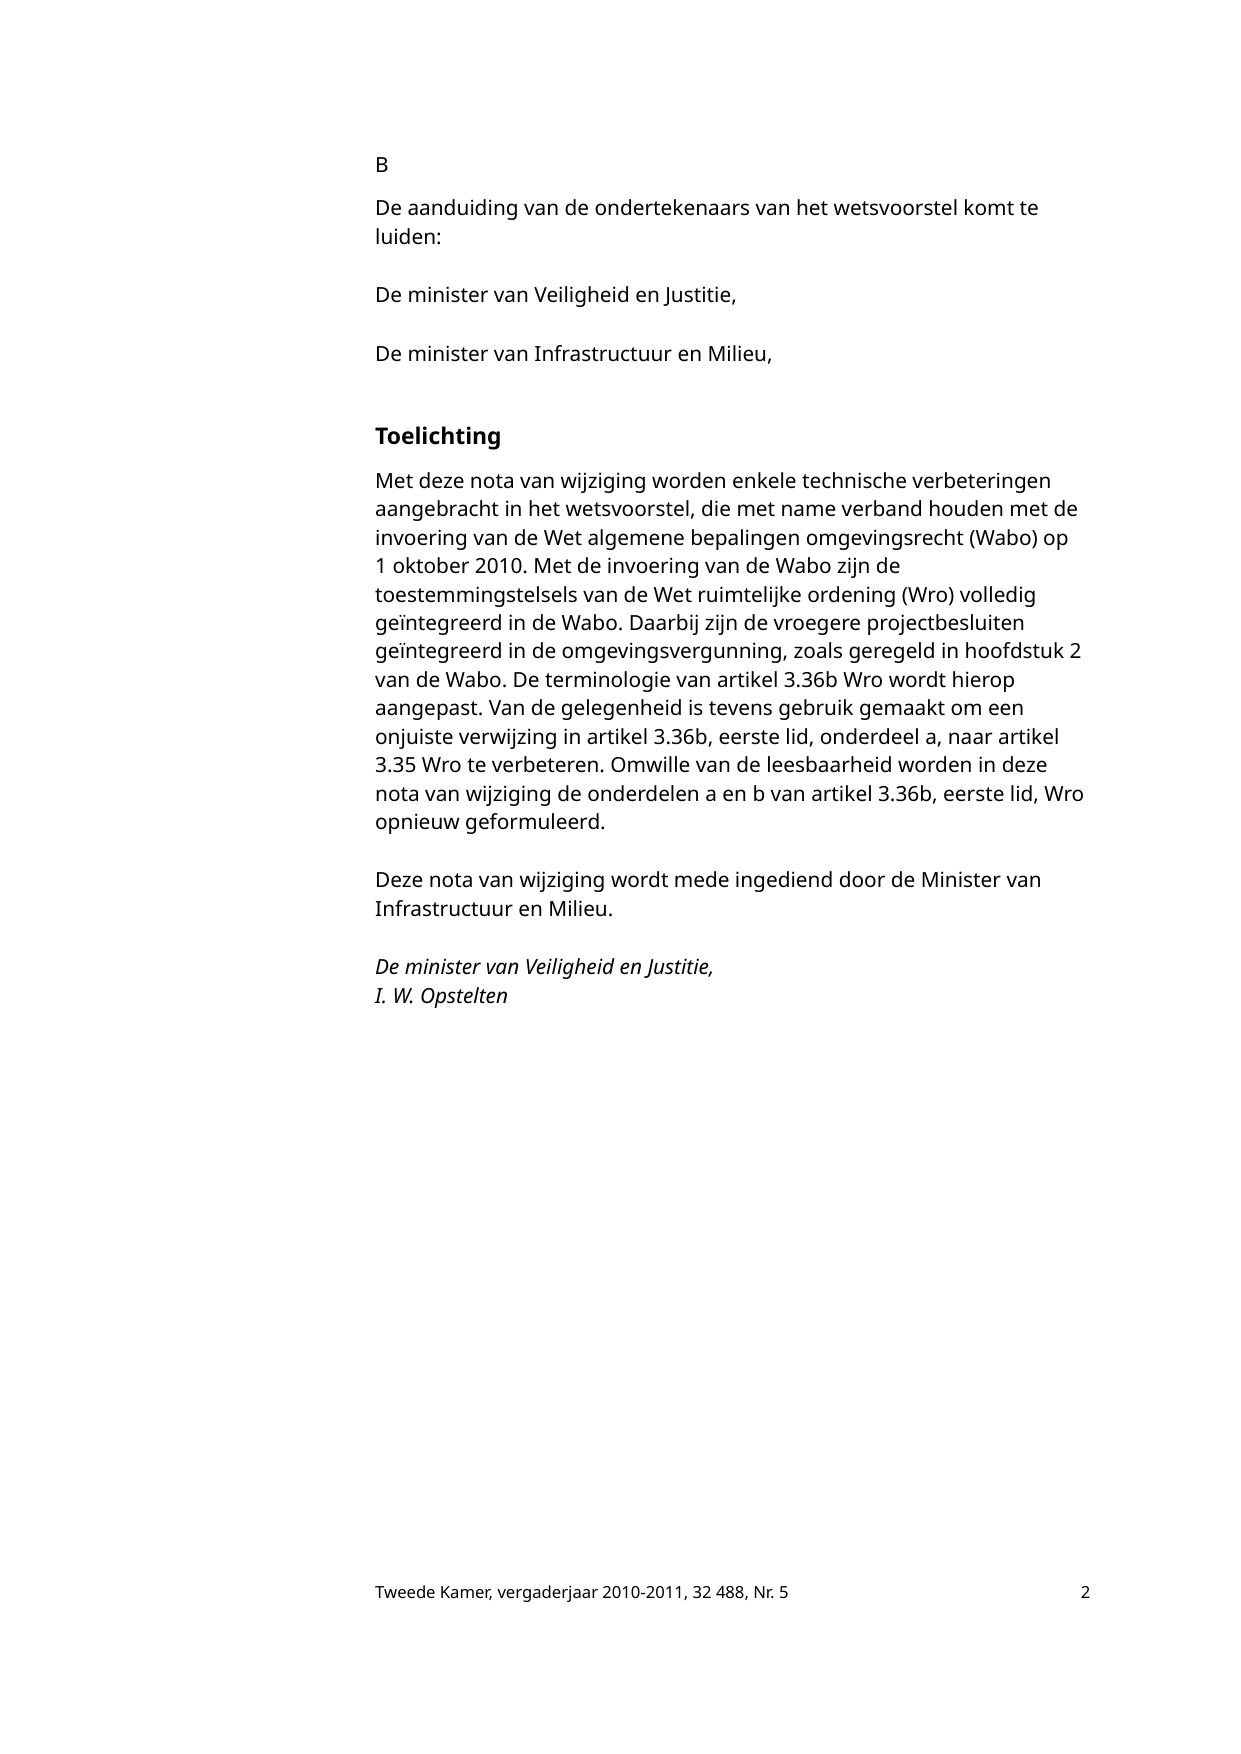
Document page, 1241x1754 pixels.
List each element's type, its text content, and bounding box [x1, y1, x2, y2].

text De minister van Veiligheid en Justitie, [375, 280, 1090, 309]
text De aanduiding van de ondertekenaars van het wetsvoorstel komt te luiden: [375, 193, 1090, 250]
subtitle Toelichting [375, 420, 1090, 451]
text Deze nota van wijziging wordt mede ingediend door de Minister van Infrastructuur en Milieu. [375, 866, 1090, 922]
text Met deze nota van wijziging worden enkele technische verbeteringen aangebracht in het wetsvoorstel, die met name verband houden met de invoering van de Wet algemene bepalingen omgevingsrecht (Wabo) op 1 oktober 2010. Met de invoering van de Wabo zijn de toestemmingstelsels van de Wet ruimtelijke ordening (Wro) volledig geïntegreerd in de Wabo. Daarbij zijn de vroegere projectbesluiten geïntegreerd in de omgevingsvergunning, zoals geregeld in hoofdstuk 2 van de Wabo. De terminologie van artikel 3.36b Wro wordt hierop aangepast. Van de gelegenheid is tevens gebruik gemaakt om een onjuiste verwijzing in artikel 3.36b, eerste lid, onderdeel a, naar artikel 3.35 Wro te verbeteren. Omwille van de leesbaarheid worden in deze nota van wijziging de onderdelen a en b van artikel 3.36b, eerste lid, Wro opnieuw geformuleerd. [375, 466, 1090, 836]
text De minister van Veiligheid en Justitie, [375, 952, 1090, 981]
text I. W. Opstelten [375, 981, 1090, 1009]
text De minister van Infrastructuur en Milieu, [375, 339, 1090, 367]
text B [375, 150, 1090, 178]
